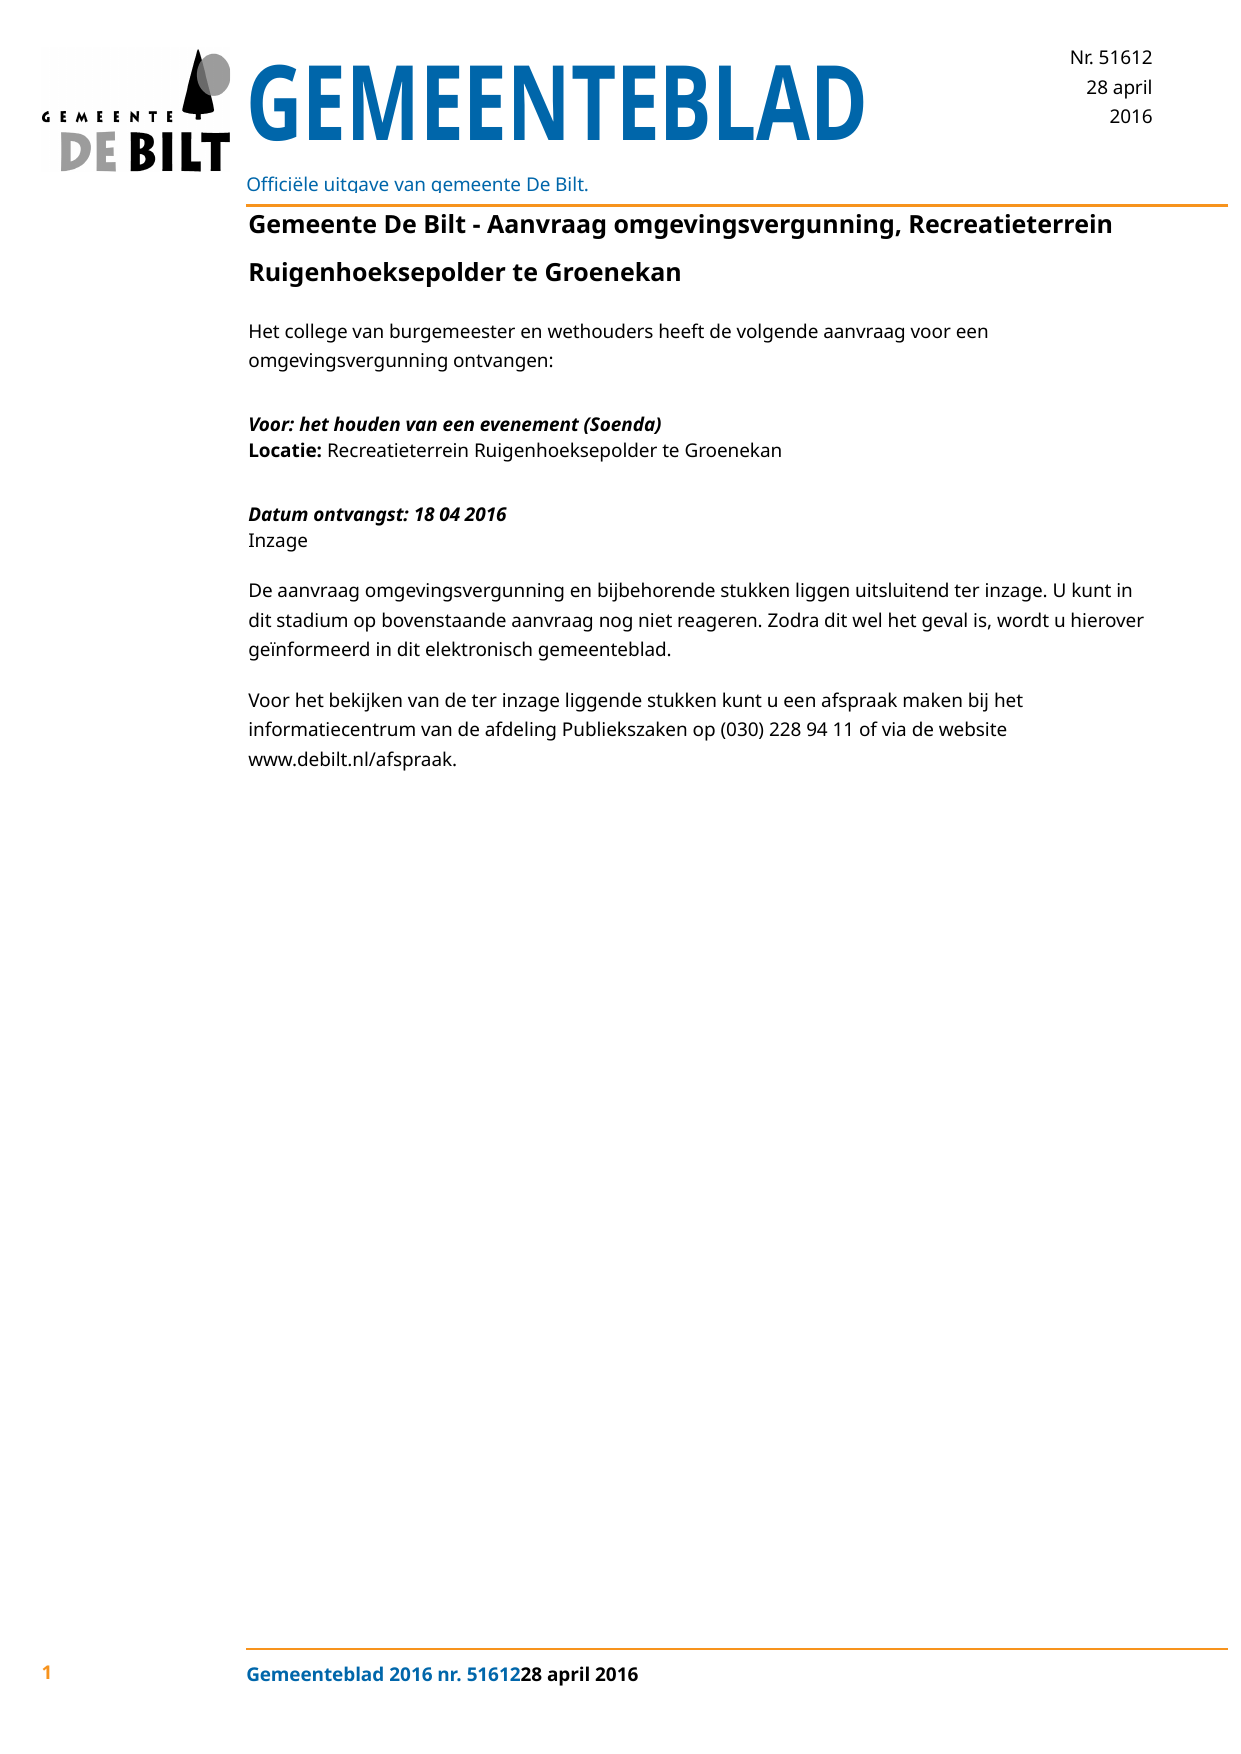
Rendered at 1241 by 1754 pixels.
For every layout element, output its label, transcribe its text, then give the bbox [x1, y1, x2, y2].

text Voor: het houden van een evenement (Soenda) [248, 411, 1152, 437]
text Datum ontvangst: 18 04 2016 [248, 501, 1152, 527]
text Locatie: Recreatieterrein Ruigenhoeksepolder te Groenekan [248, 437, 1152, 463]
text De aanvraag omgevingsvergunning en bijbehorende stukken liggen uitsluitend ter inzage. U kunt in dit stadium op bovenstaande aanvraag nog niet reageren. Zodra dit wel het geval is, wordt u hierover geïnformeerd in dit elektronisch gemeenteblad. [248, 577, 1152, 662]
text Voor het bekijken van de ter inzage liggende stukken kunt u een afspraak maken bij het informatiecentrum van de afdeling Publiekszaken op (030) 228 94 11 of via de website www.debilt.nl/afspraak. [248, 687, 1152, 772]
text Het college van burgemeester en wethouders heeft de volgende aanvraag voor een omgevingsvergunning ontvangen: [248, 318, 1152, 373]
text Inzage [248, 527, 1152, 553]
text Gemeente De Bilt - Aanvraag omgevingsvergunning, Recreatieterrein Ruigenhoeksepolder te Groenekan [248, 207, 1152, 288]
picture [41, 47, 231, 172]
